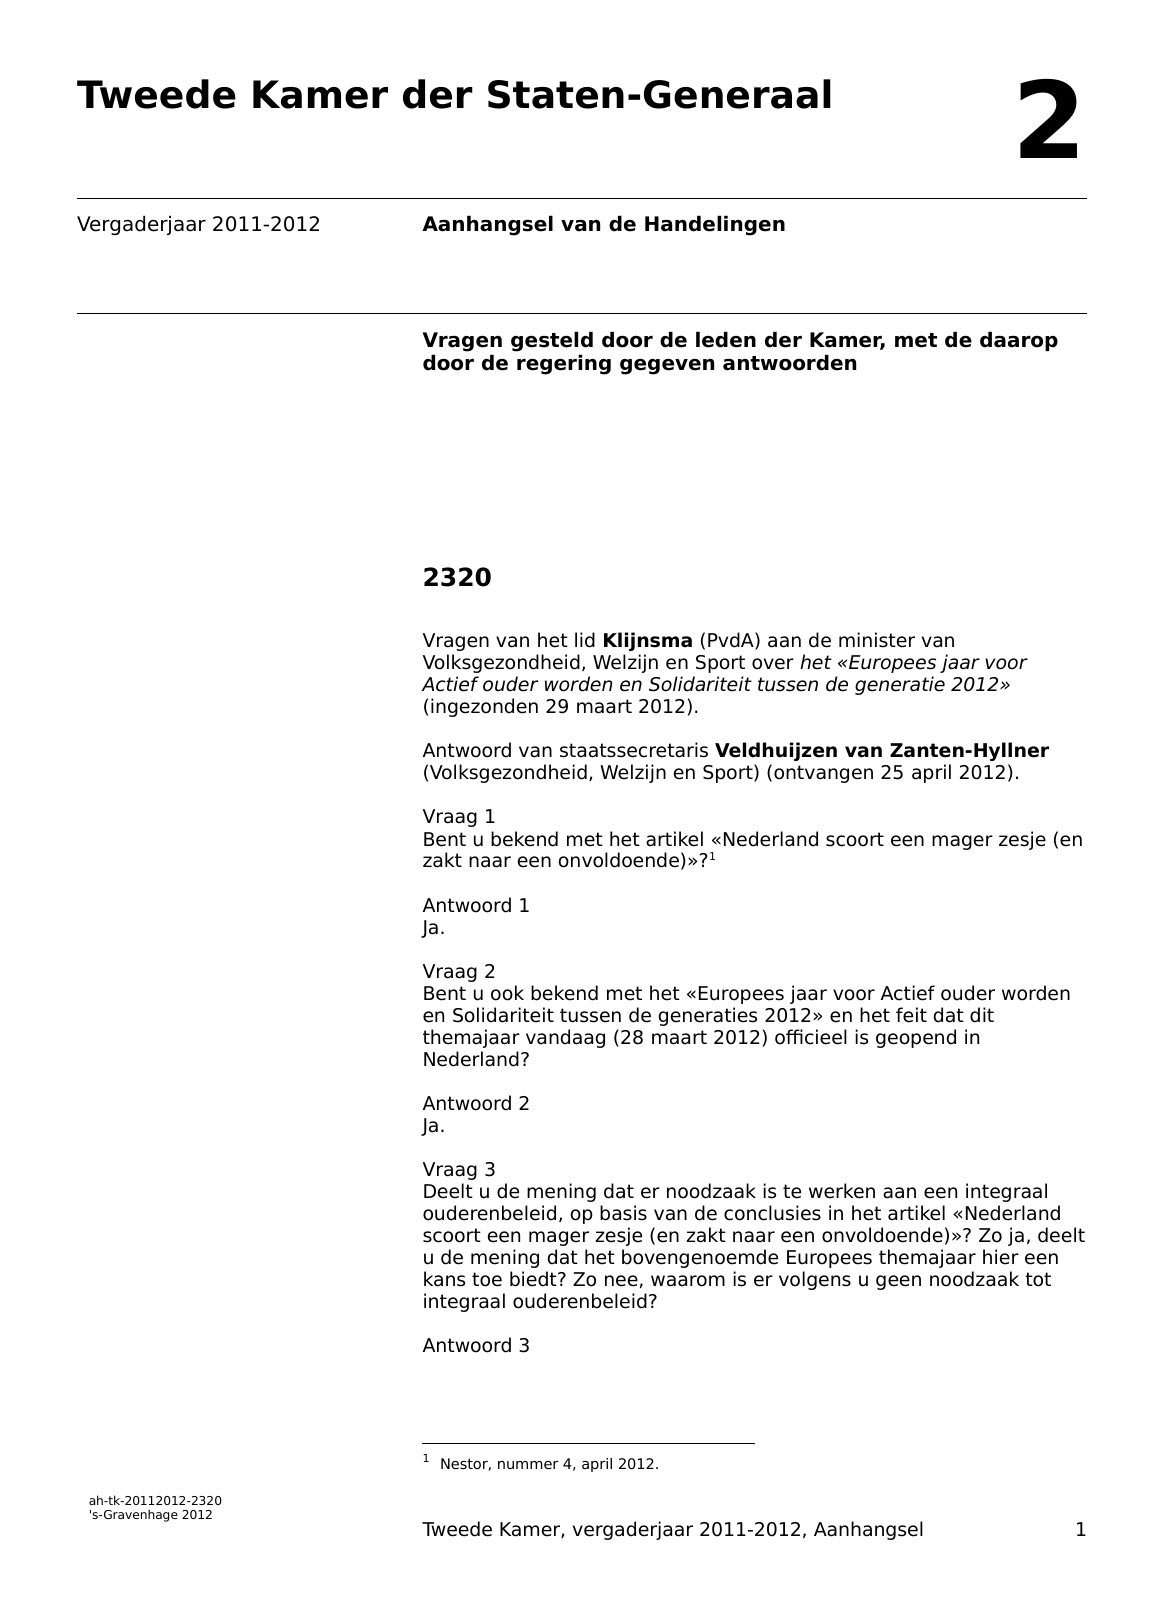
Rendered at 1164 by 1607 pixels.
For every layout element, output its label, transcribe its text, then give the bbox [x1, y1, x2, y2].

table_cell Vergaderjaar 2011-2012 [77, 199, 422, 313]
text Bent u ook bekend met het «Europees jaar voor Actief ouder worden en Solidariteit tussen de generaties 2012» en het feit dat dit themajaar vandaag (28 maart 2012) officieel is geopend in Nederland? [422, 983, 1087, 1071]
text 's-Gravenhage 2012 [88, 1508, 323, 1522]
text Vraag 1 [422, 806, 1087, 828]
text Antwoord van staatssecretaris Veldhuijzen van Zanten-Hyllner (Volksgezondheid, Welzijn en Sport) (ontvangen 25 april 2012). [422, 740, 1087, 784]
table_header 2 [886, 59, 1087, 198]
text Antwoord 3 [422, 1335, 1087, 1357]
table_cell Vragen gesteld door de leden der Kamer, met de daarop door de regering gegeven antwoorden [422, 314, 1087, 375]
text Deelt u de mening dat er noodzaak is te werken aan een integraal ouderenbeleid, op basis van de conclusies in het artikel «Nederland scoort een mager zesje (en zakt naar een onvoldoende)»? Zo ja, deelt u de mening dat het bovengenoemde Europees themajaar hier een kans toe biedt? Zo nee, waarom is er volgens u geen noodzaak tot integraal ouderenbeleid? [422, 1181, 1087, 1313]
text Bent u bekend met het artikel «Nederland scoort een mager zesje (en zakt naar een onvoldoende)»? [422, 828, 1087, 872]
text Nestor, nummer 4, april 2012. [422, 1452, 1087, 1474]
table_cell [77, 314, 422, 375]
table_header Tweede Kamer der Staten-Generaal [77, 59, 886, 198]
text Ja. [422, 917, 1087, 938]
text Vraag 3 [422, 1159, 1087, 1181]
text 2320 [422, 563, 1087, 592]
text ah-tk-20112012-2320 [88, 1494, 323, 1508]
text Ja. [422, 1115, 1087, 1137]
text Vraag 2 [422, 961, 1087, 983]
text Antwoord 2 [422, 1093, 1087, 1115]
table_cell Aanhangsel van de Handelingen [422, 199, 1087, 313]
text Antwoord 1 [422, 894, 1087, 917]
text Vragen van het lid Klijnsma (PvdA) aan de minister van Volksgezondheid, Welzijn en Sport over het «Europees jaar voor Actief ouder worden en Solidariteit tussen de generatie 2012» (ingezonden 29 maart 2012). [422, 630, 1087, 718]
